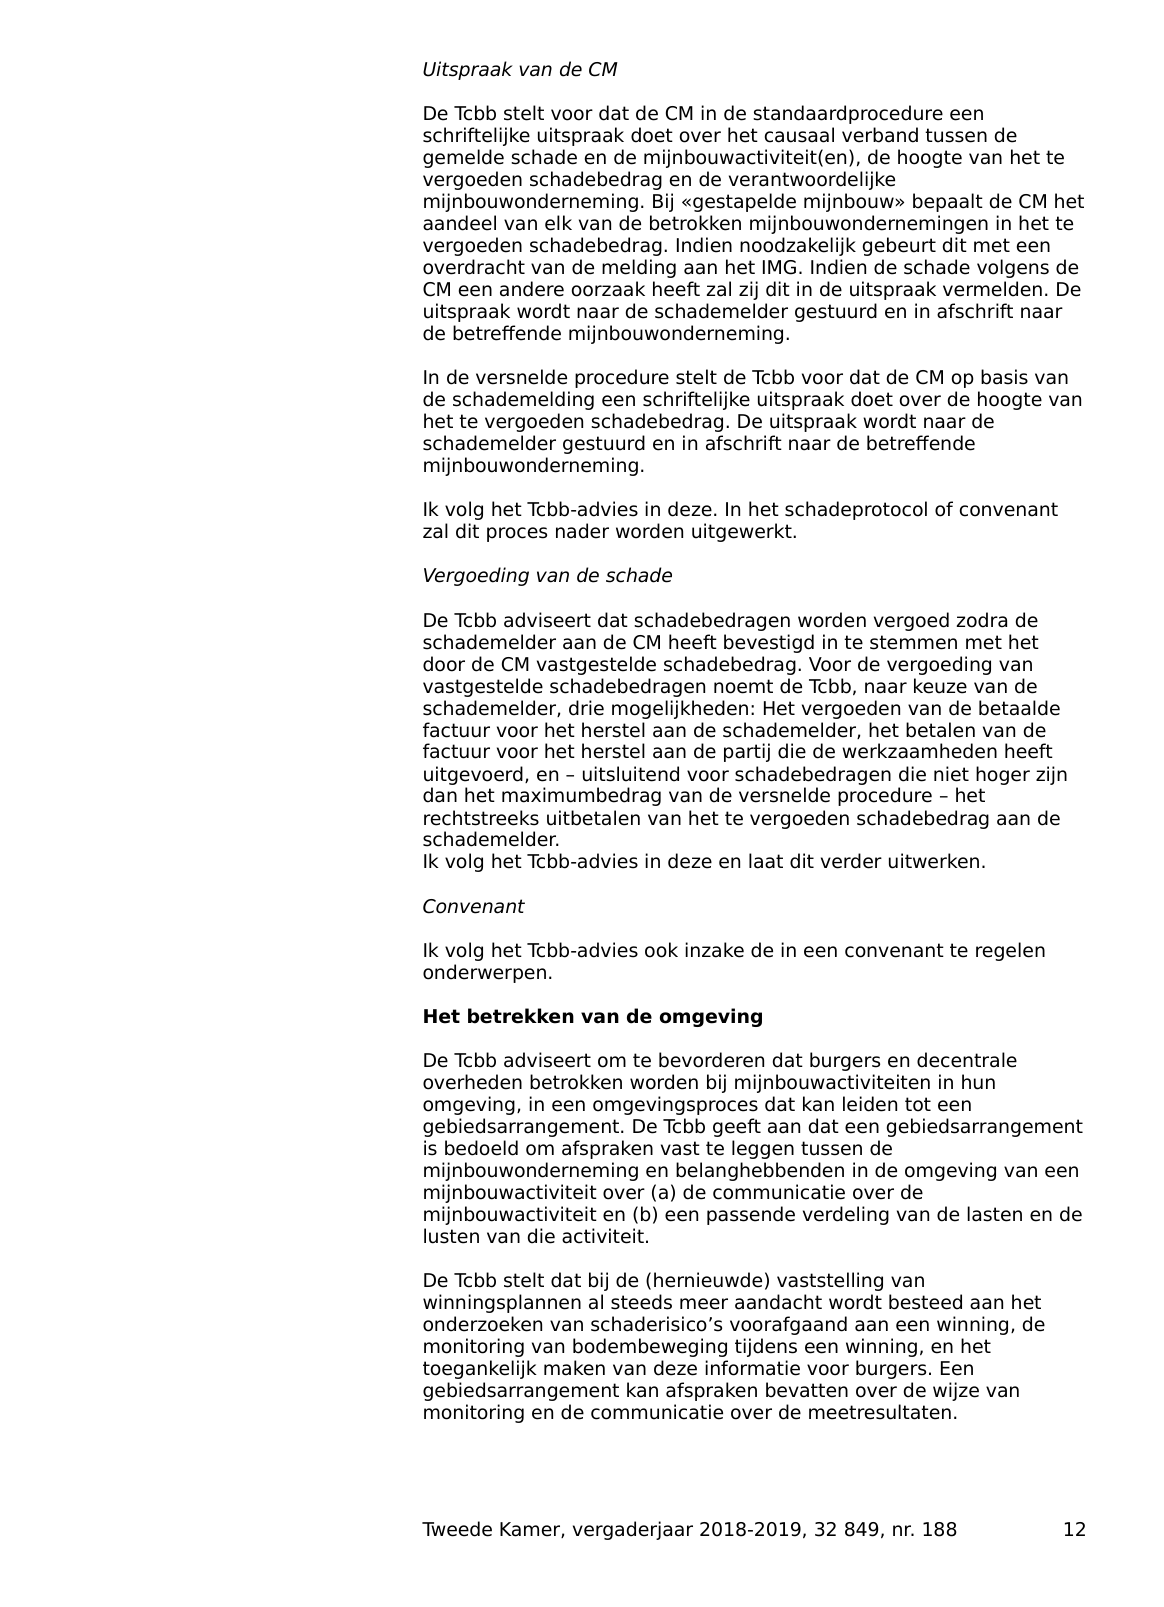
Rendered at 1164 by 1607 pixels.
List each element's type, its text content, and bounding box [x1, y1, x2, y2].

text In de versnelde procedure stelt de Tcbb voor dat de CM op basis van de schademelding een schriftelijke uitspraak doet over de hoogte van het te vergoeden schadebedrag. De uitspraak wordt naar de schademelder gestuurd en in afschrift naar de betreffende mijnbouwonderneming. [422, 367, 1087, 477]
subtitle Uitspraak van de CM [422, 59, 1087, 81]
text De Tcbb adviseert om te bevorderen dat burgers en decentrale overheden betrokken worden bij mijnbouwactiviteiten in hun omgeving, in een omgevingsproces dat kan leiden tot een gebiedsarrangement. De Tcbb geeft aan dat een gebiedsarrangement is bedoeld om afspraken vast te leggen tussen de mijnbouwonderneming en belanghebbenden in de omgeving van een mijnbouwactiviteit over (a) de communicatie over de mijnbouwactiviteit en (b) een passende verdeling van de lasten en de lusten van die activiteit. [422, 1050, 1087, 1248]
text De Tcbb adviseert dat schadebedragen worden vergoed zodra de schademelder aan de CM heeft bevestigd in te stemmen met het door de CM vastgestelde schadebedrag. Voor de vergoeding van vastgestelde schadebedragen noemt de Tcbb, naar keuze van de schademelder, drie mogelijkheden: Het vergoeden van de betaalde factuur voor het herstel aan de schademelder, het betalen van de factuur voor het herstel aan de partij die de werkzaamheden heeft uitgevoerd, en – uitsluitend voor schadebedragen die niet hoger zijn dan het maximumbedrag van de versnelde procedure – het rechtstreeks uitbetalen van het te vergoeden schadebedrag aan de schademelder. [422, 609, 1087, 851]
text Ik volg het Tcbb-advies in deze. In het schadeprotocol of convenant zal dit proces nader worden uitgewerkt. [422, 499, 1087, 543]
subtitle Het betrekken van de omgeving [422, 1006, 1087, 1028]
subtitle Vergoeding van de schade [422, 565, 1087, 587]
text De Tcbb stelt voor dat de CM in de standaardprocedure een schriftelijke uitspraak doet over het causaal verband tussen de gemelde schade en de mijnbouwactiviteit(en), de hoogte van het te vergoeden schadebedrag en de verantwoordelijke mijnbouwonderneming. Bij «gestapelde mijnbouw» bepaalt de CM het aandeel van elk van de betrokken mijnbouwondernemingen in het te vergoeden schadebedrag. Indien noodzakelijk gebeurt dit met een overdracht van de melding aan het IMG. Indien de schade volgens de CM een andere oorzaak heeft zal zij dit in de uitspraak vermelden. De uitspraak wordt naar de schademelder gestuurd en in afschrift naar de betreffende mijnbouwonderneming. [422, 103, 1087, 345]
text Ik volg het Tcbb-advies in deze en laat dit verder uitwerken. [422, 851, 1087, 873]
text Ik volg het Tcbb-advies ook inzake de in een convenant te regelen onderwerpen. [422, 940, 1087, 984]
text De Tcbb stelt dat bij de (hernieuwde) vaststelling van winningsplannen al steeds meer aandacht wordt besteed aan het onderzoeken van schaderisico’s voorafgaand aan een winning, de monitoring van bodembeweging tijdens een winning, en het toegankelijk maken van deze informatie voor burgers. Een gebiedsarrangement kan afspraken bevatten over de wijze van monitoring en de communicatie over de meetresultaten. [422, 1270, 1087, 1424]
subtitle Convenant [422, 896, 1087, 917]
